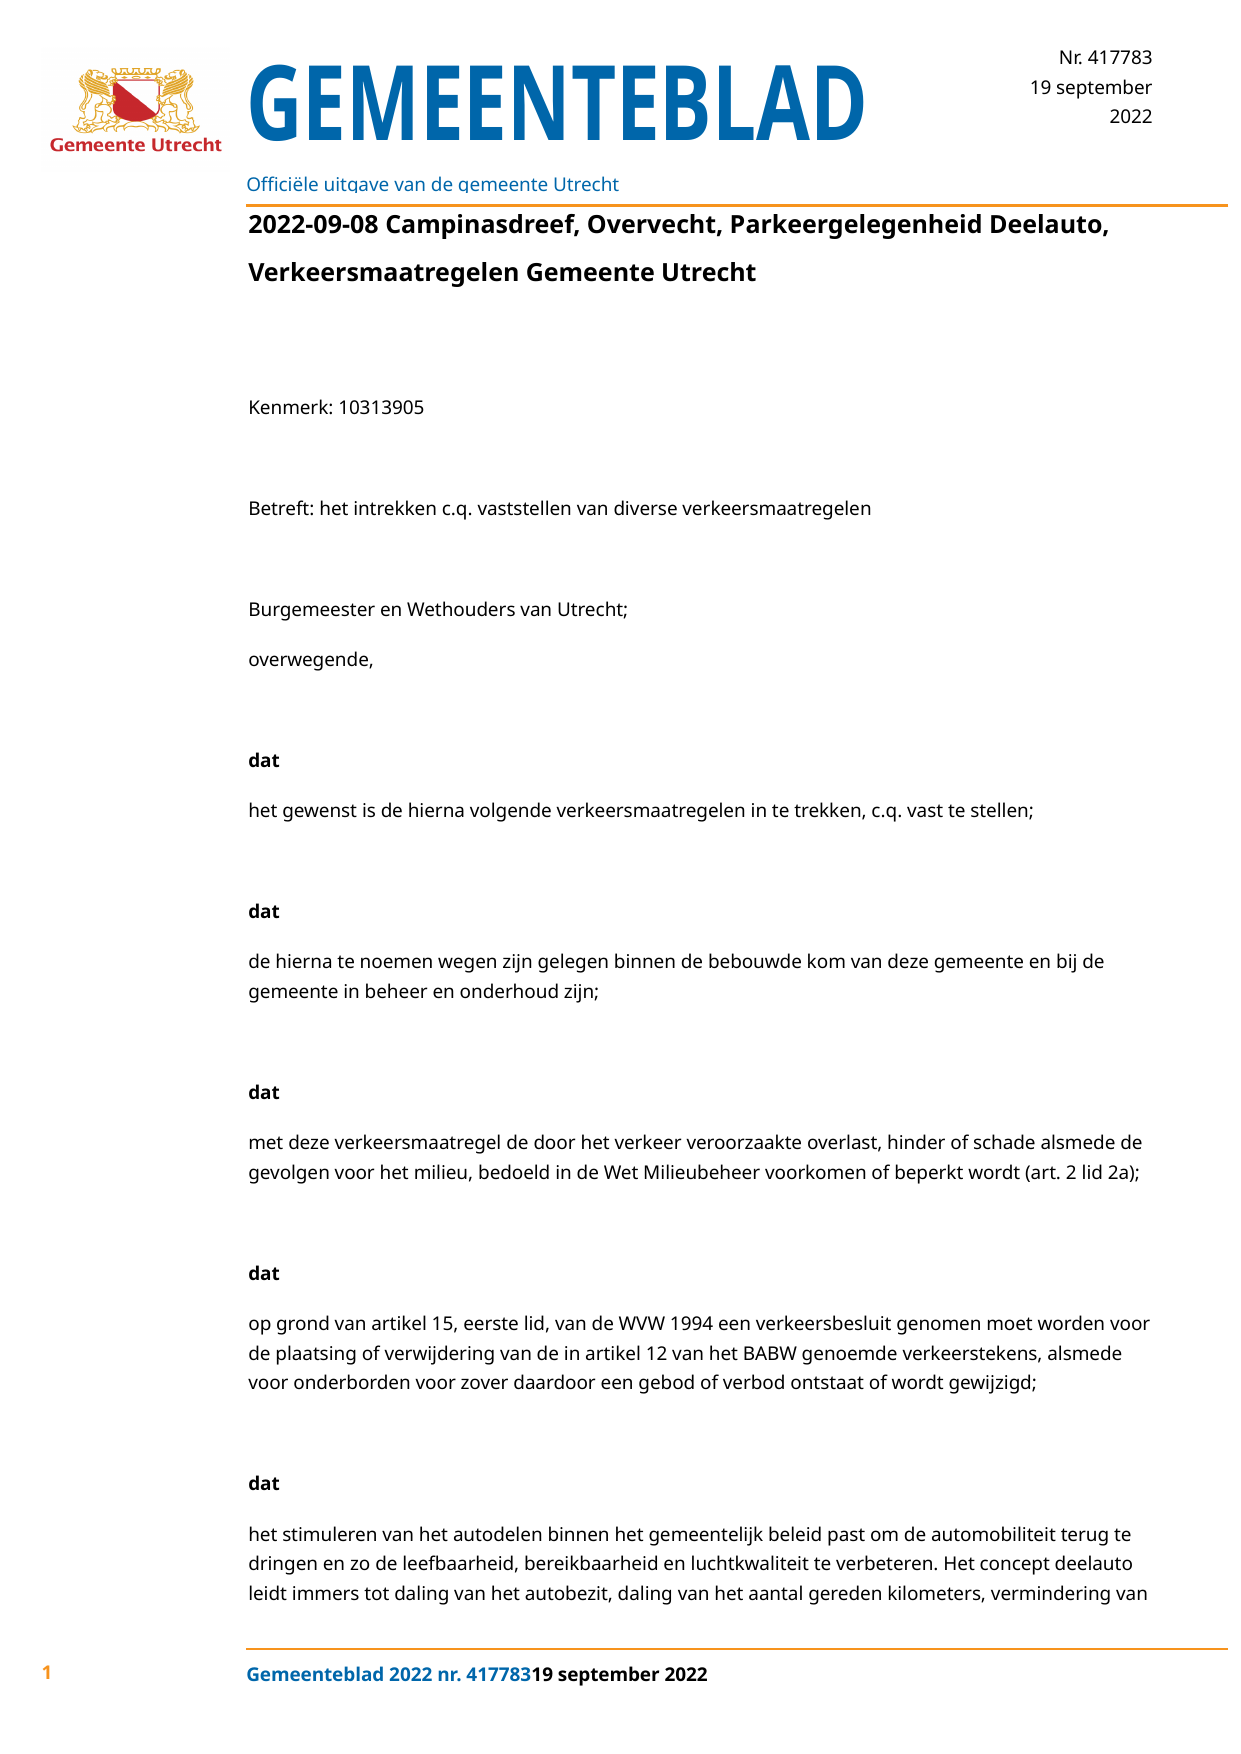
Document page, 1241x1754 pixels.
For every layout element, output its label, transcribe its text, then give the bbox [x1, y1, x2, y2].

picture [41, 47, 231, 172]
text dat [248, 1079, 1152, 1105]
text Betreft: het intrekken c.q. vaststellen van diverse verkeersmaatregelen [248, 495, 1152, 521]
text Burgemeester en Wethouders van Utrecht; [248, 596, 1152, 621]
text overwegende, [248, 646, 1152, 672]
text 2022-09-08 Campinasdreef, Overvecht, Parkeergelegenheid Deelauto, Verkeersmaatregelen Gemeente Utrecht [248, 207, 1152, 288]
text Kenmerk: 10313905 [248, 394, 1152, 420]
text dat [248, 1470, 1152, 1496]
text dat [248, 747, 1152, 773]
text de hierna te noemen wegen zijn gelegen binnen de bebouwde kom van deze gemeente en bij de gemeente in beheer en onderhoud zijn; [248, 949, 1152, 1004]
text het stimuleren van het autodelen binnen het gemeentelijk beleid past om de automobiliteit terug te dringen en zo de leefbaarheid, bereikbaarheid en luchtkwaliteit te verbeteren. Het concept deelauto leidt immers tot daling van het autobezit, daling van het aantal gereden kilometers, vermindering van [248, 1521, 1152, 1606]
text op grond van artikel 15, eerste lid, van de WVW 1994 een verkeersbesluit genomen moet worden voor de plaatsing of verwijdering van de in artikel 12 van het BABW genoemde verkeerstekens, alsmede voor onderborden voor zover daardoor een gebod of verbod ontstaat of wordt gewijzigd; [248, 1310, 1152, 1395]
text met deze verkeersmaatregel de door het verkeer veroorzaakte overlast, hinder of schade alsmede de gevolgen voor het milieu, bedoeld in de Wet Milieubeheer voorkomen of beperkt wordt (art. 2 lid 2a); [248, 1129, 1152, 1185]
text dat [248, 1260, 1152, 1286]
text dat [248, 898, 1152, 924]
text het gewenst is de hierna volgende verkeersmaatregelen in te trekken, c.q. vast te stellen; [248, 797, 1152, 823]
